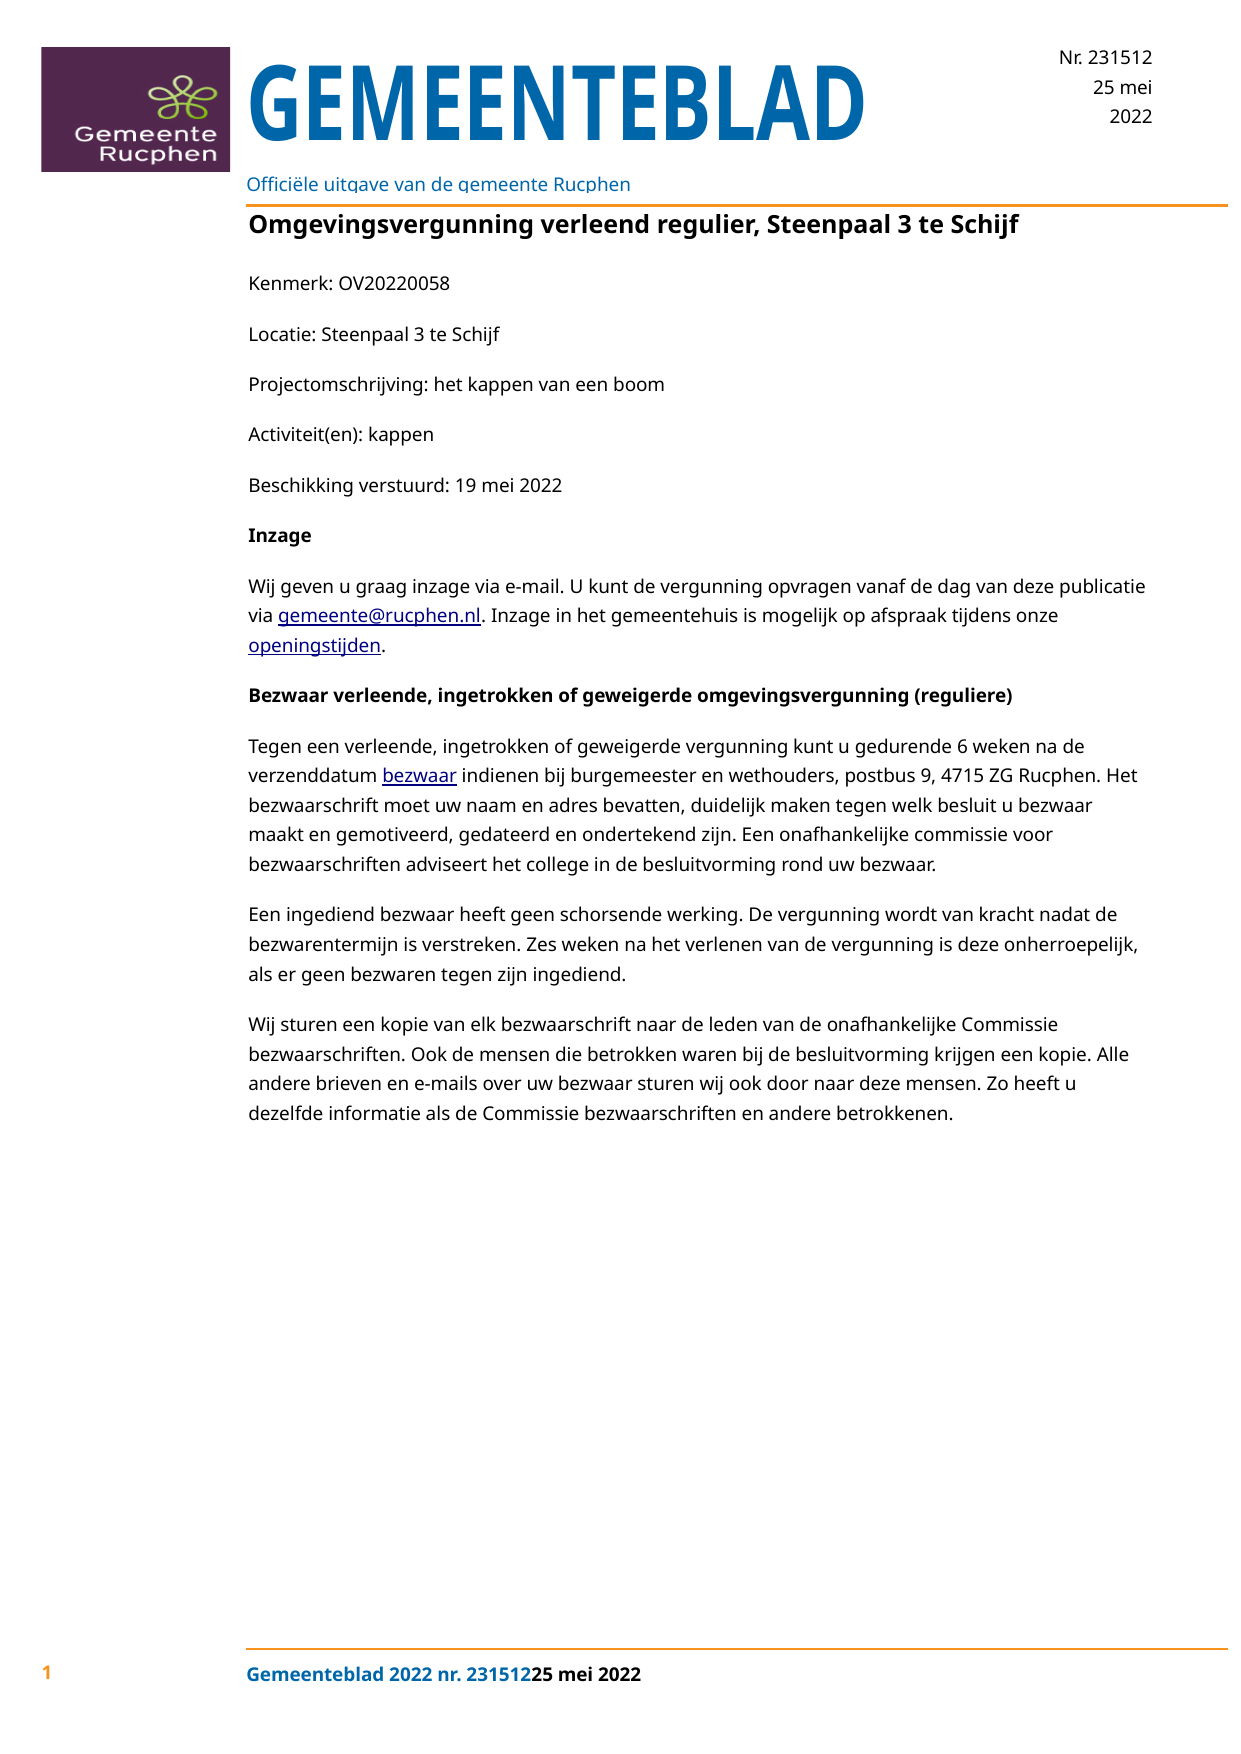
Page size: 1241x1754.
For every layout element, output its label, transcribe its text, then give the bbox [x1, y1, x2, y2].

text Activiteit(en): kappen [248, 422, 1152, 447]
text Inzage [248, 522, 1152, 548]
text Een ingediend bezwaar heeft geen schorsende werking. De vergunning wordt van kracht nadat de bezwarentermijn is verstreken. Zes weken na het verlenen van de vergunning is deze onherroepelijk, als er geen bezwaren tegen zijn ingediend. [248, 902, 1152, 986]
text Kenmerk: OV20220058 [248, 270, 1152, 296]
text Bezwaar verleende, ingetrokken of geweigerde omgevingsvergunning (reguliere) [248, 682, 1152, 708]
text Tegen een verleende, ingetrokken of geweigerde vergunning kunt u gedurende 6 weken na de verzenddatum bezwaar indienen bij burgemeester en wethouders, postbus 9, 4715 ZG Rucphen. Het bezwaarschrift moet uw naam en adres bevatten, duidelijk maken tegen welk besluit u bezwaar maakt en gemotiveerd, gedateerd en ondertekend zijn. Een onafhankelijke commissie voor bezwaarschriften adviseert het college in de besluitvorming rond uw bezwaar. [248, 733, 1152, 877]
text Beschikking verstuurd: 19 mei 2022 [248, 472, 1152, 498]
picture [41, 47, 231, 172]
text Projectomschrijving: het kappen van een boom [248, 371, 1152, 397]
text Wij sturen een kopie van elk bezwaarschrift naar de leden van de onafhankelijke Commissie bezwaarschriften. Ook de mensen die betrokken waren bij de besluitvorming krijgen een kopie. Alle andere brieven en e-mails over uw bezwaar sturen wij ook door naar deze mensen. Zo heeft u dezelfde informatie als de Commissie bezwaarschriften en andere betrokkenen. [248, 1011, 1152, 1126]
text Omgevingsvergunning verleend regulier, Steenpaal 3 te Schijf [248, 207, 1152, 241]
text Locatie: Steenpaal 3 te Schijf [248, 321, 1152, 346]
text Wij geven u graag inzage via e-mail. U kunt de vergunning opvragen vanaf de dag van deze publicatie via gemeente@rucphen.nl. Inzage in het gemeentehuis is mogelijk op afspraak tijdens onze openingstijden. [248, 573, 1152, 658]
